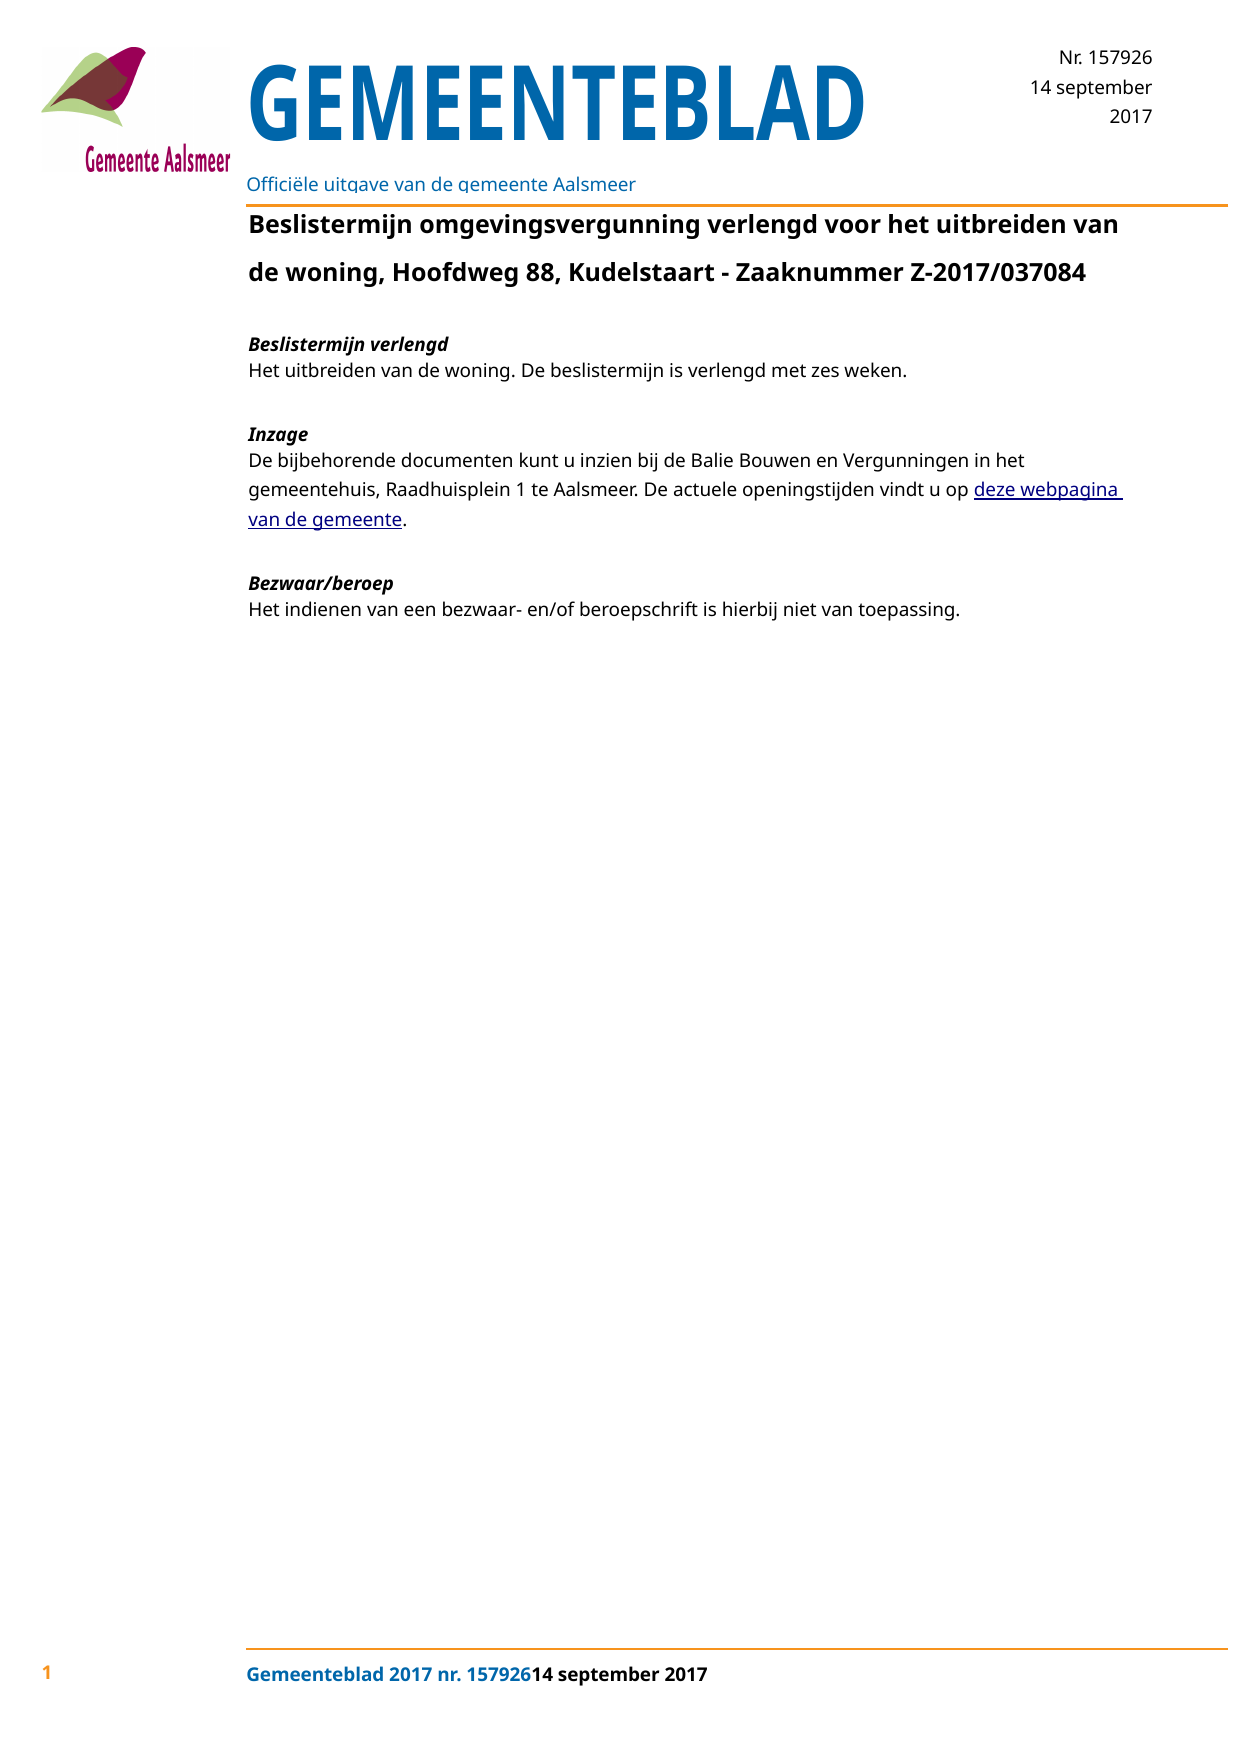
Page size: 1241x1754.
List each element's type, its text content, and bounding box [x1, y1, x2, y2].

text De bijbehorende documenten kunt u inzien bij de Balie Bouwen en Vergunningen in het gemeentehuis, Raadhuisplein 1 te Aalsmeer. De actuele openingstijden vindt u op deze webpagina van de gemeente. [248, 447, 1152, 532]
text Beslistermijn omgevingsvergunning verlengd voor het uitbreiden van de woning, Hoofdweg 88, Kudelstaart - Zaaknummer Z-2017/037084 [248, 207, 1152, 288]
text Het uitbreiden van de woning. De beslistermijn is verlengd met zes weken. [248, 357, 1152, 383]
text Het indienen van een bezwaar- en/of beroepschrift is hierbij niet van toepassing. [248, 596, 1152, 621]
text Inzage [248, 421, 1152, 447]
picture [41, 47, 231, 172]
text Bezwaar/beroep [248, 570, 1152, 596]
text Beslistermijn verlengd [248, 331, 1152, 357]
